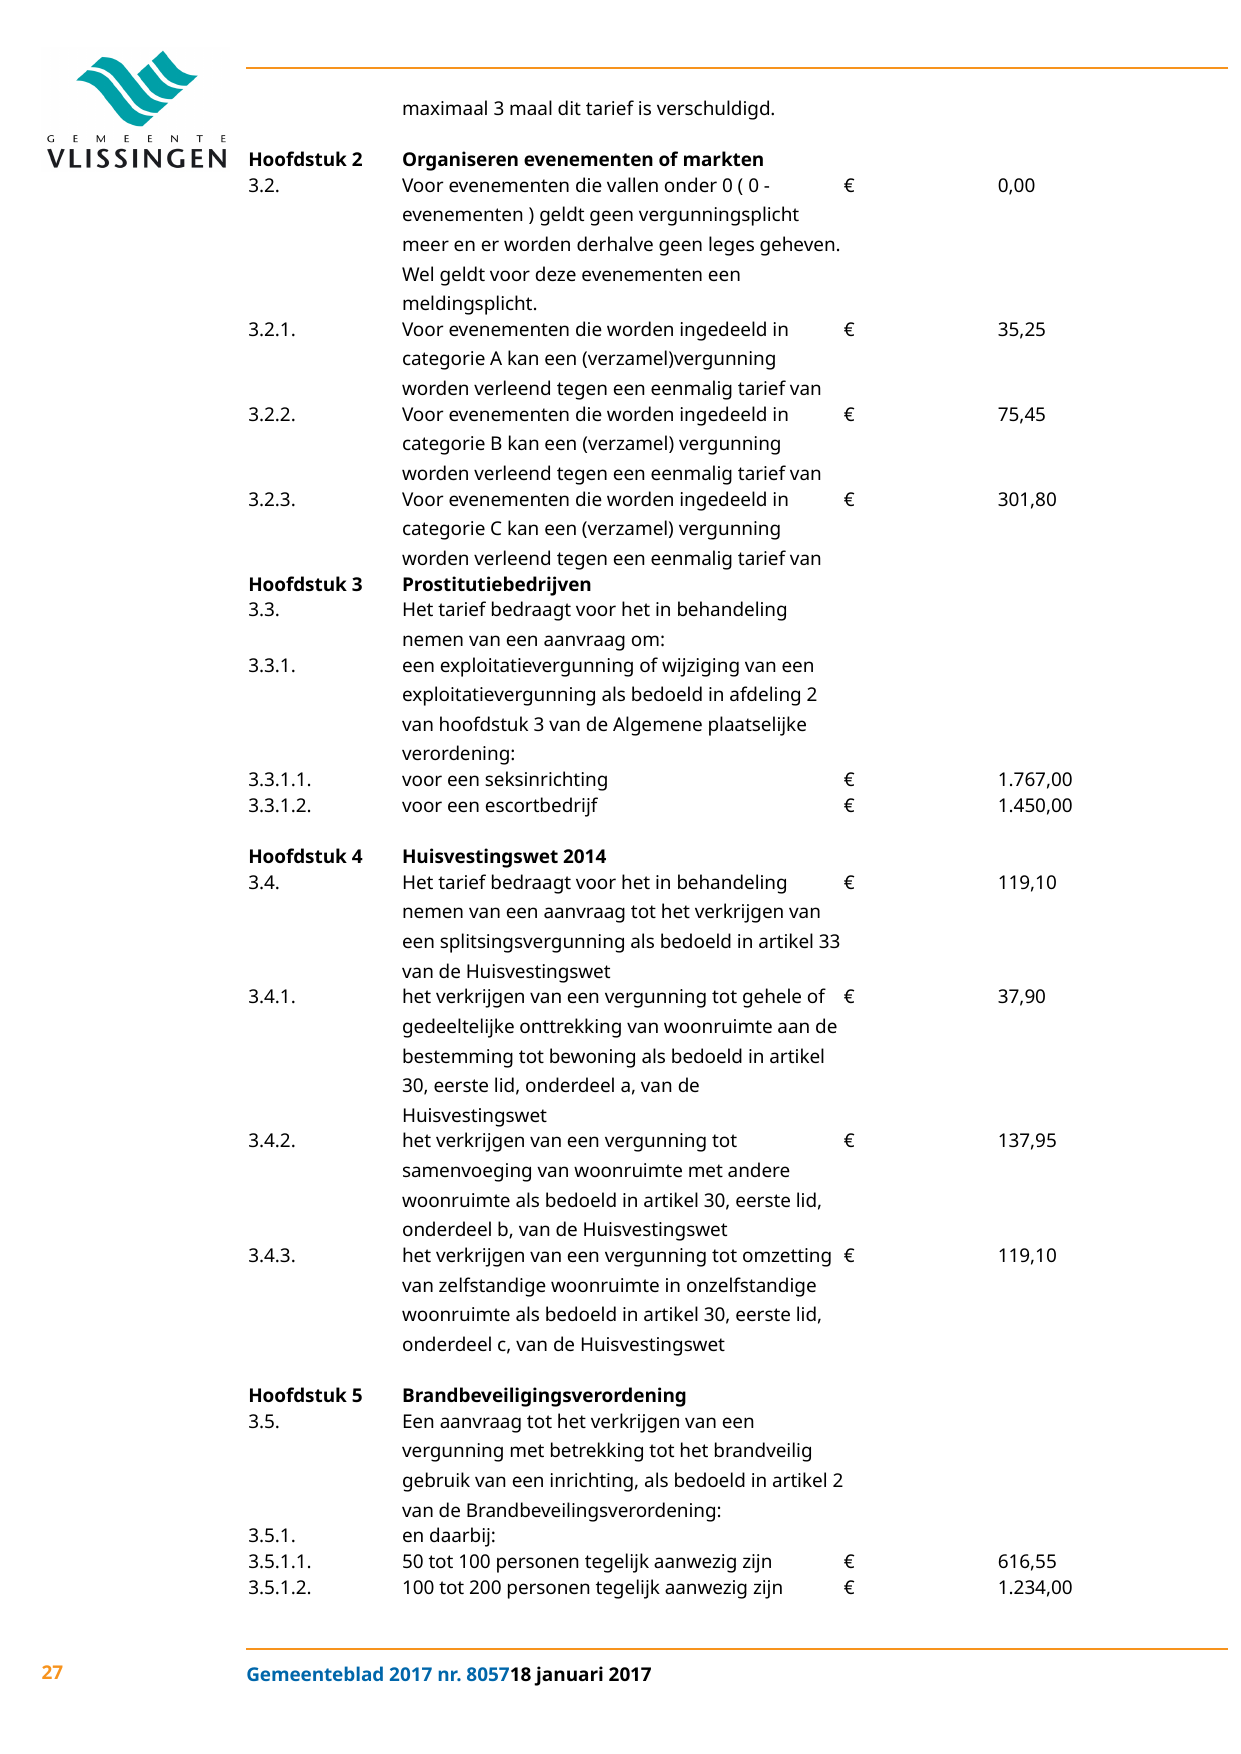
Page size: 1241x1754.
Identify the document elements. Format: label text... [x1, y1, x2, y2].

table_cell het verkrijgen van een vergunning tot omzetting van zelfstandige woonruimte in onzelfstandige woonruimte als bedoeld in artikel 30, eerste lid, onderdeel c, van de Huisvestingswet [402, 1242, 844, 1357]
table_cell [998, 844, 1152, 869]
table_cell [998, 1408, 1152, 1523]
table_cell [248, 121, 402, 146]
table_cell [844, 146, 998, 172]
table_cell 3.4. [248, 869, 402, 984]
table_cell € [844, 1574, 998, 1600]
table_cell het verkrijgen van een vergunning tot samenvoeging van woonruimte met andere woonruimte als bedoeld in artikel 30, eerste lid, onderdeel b, van de Huisvestingswet [402, 1128, 844, 1242]
table_cell [998, 1383, 1152, 1408]
table_cell 1.450,00 [998, 792, 1152, 818]
table_cell [844, 1383, 998, 1408]
table_cell 3.5.1.2. [248, 1574, 402, 1600]
table_cell een exploitatievergunning of wijziging van een exploitatievergunning als bedoeld in afdeling 2 van hoofdstuk 3 van de Algemene plaatselijke verordening: [402, 652, 844, 766]
table_cell Voor evenementen die worden ingedeeld in categorie A kan een (verzamel)vergunning worden verleend tegen een eenmalig tarief van [402, 316, 844, 401]
table_cell 3.3.1.1. [248, 766, 402, 792]
table_cell 35,25 [998, 316, 1152, 401]
table_cell [844, 1523, 998, 1548]
table_cell Brandbeveiligingsverordening [402, 1383, 844, 1408]
table_cell 3.3.1. [248, 652, 402, 766]
table_cell 37,90 [998, 984, 1152, 1128]
table_cell [998, 596, 1152, 652]
table_cell Organiseren evenementen of markten [402, 146, 844, 172]
table_cell 3.2.3. [248, 486, 402, 571]
table_cell € [844, 401, 998, 486]
table_cell [402, 1357, 844, 1382]
table_cell [998, 1523, 1152, 1548]
table_cell 3.5.1.1. [248, 1548, 402, 1574]
table_cell 75,45 [998, 401, 1152, 486]
table_cell Hoofdstuk 3 [248, 571, 402, 596]
table_cell [998, 146, 1152, 172]
table_cell [844, 1408, 998, 1523]
table_cell € [844, 766, 998, 792]
table_cell 3.2. [248, 172, 402, 316]
table_cell [248, 1357, 402, 1382]
table_cell 1.234,00 [998, 1574, 1152, 1600]
table_cell Een aanvraag tot het verkrijgen van een vergunning met betrekking tot het brandveilig gebruik van een inrichting, als bedoeld in artikel 2 van de Brandbeveilingsverordening: [402, 1408, 844, 1523]
table_cell € [844, 316, 998, 401]
table_cell € [844, 792, 998, 818]
table_cell [844, 596, 998, 652]
table_cell Het tarief bedraagt voor het in behandeling nemen van een aanvraag om: [402, 596, 844, 652]
table_cell [998, 652, 1152, 766]
table_cell [248, 818, 402, 843]
table_cell [844, 818, 998, 843]
table_cell voor een escortbedrijf [402, 792, 844, 818]
table_cell [844, 121, 998, 146]
table_cell [402, 818, 844, 843]
table_cell [844, 844, 998, 869]
table_cell Hoofdstuk 4 [248, 844, 402, 869]
table_cell 1.767,00 [998, 766, 1152, 792]
table_cell Prostitutiebedrijven [402, 571, 844, 596]
table_cell 3.5.1. [248, 1523, 402, 1548]
table_cell [998, 95, 1152, 121]
table_cell 3.4.3. [248, 1242, 402, 1357]
table_cell Het tarief bedraagt voor het in behandeling nemen van een aanvraag tot het verkrijgen van een splitsingsvergunning als bedoeld in artikel 33 van de Huisvestingswet [402, 869, 844, 984]
table_cell € [844, 486, 998, 571]
table_cell 0,00 [998, 172, 1152, 316]
table_cell 119,10 [998, 1242, 1152, 1357]
table_cell 3.2.2. [248, 401, 402, 486]
table_cell € [844, 1128, 998, 1242]
table_cell [844, 95, 998, 121]
table_cell [844, 571, 998, 596]
picture [41, 47, 231, 172]
table_cell 3.4.2. [248, 1128, 402, 1242]
table_cell [998, 1357, 1152, 1382]
table_cell € [844, 869, 998, 984]
table_cell 137,95 [998, 1128, 1152, 1242]
table_cell en daarbij: [402, 1523, 844, 1548]
table_cell 3.2.1. [248, 316, 402, 401]
table_cell [844, 652, 998, 766]
table_cell 616,55 [998, 1548, 1152, 1574]
table_cell Hoofdstuk 5 [248, 1383, 402, 1408]
table_cell 100 tot 200 personen tegelijk aanwezig zijn [402, 1574, 844, 1600]
table_cell voor een seksinrichting [402, 766, 844, 792]
table_cell Voor evenementen die worden ingedeeld in categorie B kan een (verzamel) vergunning worden verleend tegen een eenmalig tarief van [402, 401, 844, 486]
table_cell 50 tot 100 personen tegelijk aanwezig zijn [402, 1548, 844, 1574]
table_cell € [844, 172, 998, 316]
table_cell 3.5. [248, 1408, 402, 1523]
table_cell 119,10 [998, 869, 1152, 984]
table_cell 3.4.1. [248, 984, 402, 1128]
table_cell Huisvestingswet 2014 [402, 844, 844, 869]
table_cell [998, 818, 1152, 843]
table_cell € [844, 984, 998, 1128]
table_cell [844, 1357, 998, 1382]
table_cell 301,80 [998, 486, 1152, 571]
table_cell [998, 121, 1152, 146]
table_cell € [844, 1242, 998, 1357]
table_cell Hoofdstuk 2 [248, 146, 402, 172]
table_cell [402, 121, 844, 146]
table_cell 3.3. [248, 596, 402, 652]
table_cell € [844, 1548, 998, 1574]
table_cell Voor evenementen die vallen onder 0 ( 0 - evenementen ) geldt geen vergunningsplicht meer en er worden derhalve geen leges geheven. Wel geldt voor deze evenementen een meldingsplicht. [402, 172, 844, 316]
table_cell 3.3.1.2. [248, 792, 402, 818]
table_cell het verkrijgen van een vergunning tot gehele of gedeeltelijke onttrekking van woonruimte aan de bestemming tot bewoning als bedoeld in artikel 30, eerste lid, onderdeel a, van de Huisvestingswet [402, 984, 844, 1128]
table_cell maximaal 3 maal dit tarief is verschuldigd. [402, 95, 844, 121]
table_cell Voor evenementen die worden ingedeeld in categorie C kan een (verzamel) vergunning worden verleend tegen een eenmalig tarief van [402, 486, 844, 571]
table_cell [248, 95, 402, 121]
table_cell [998, 571, 1152, 596]
